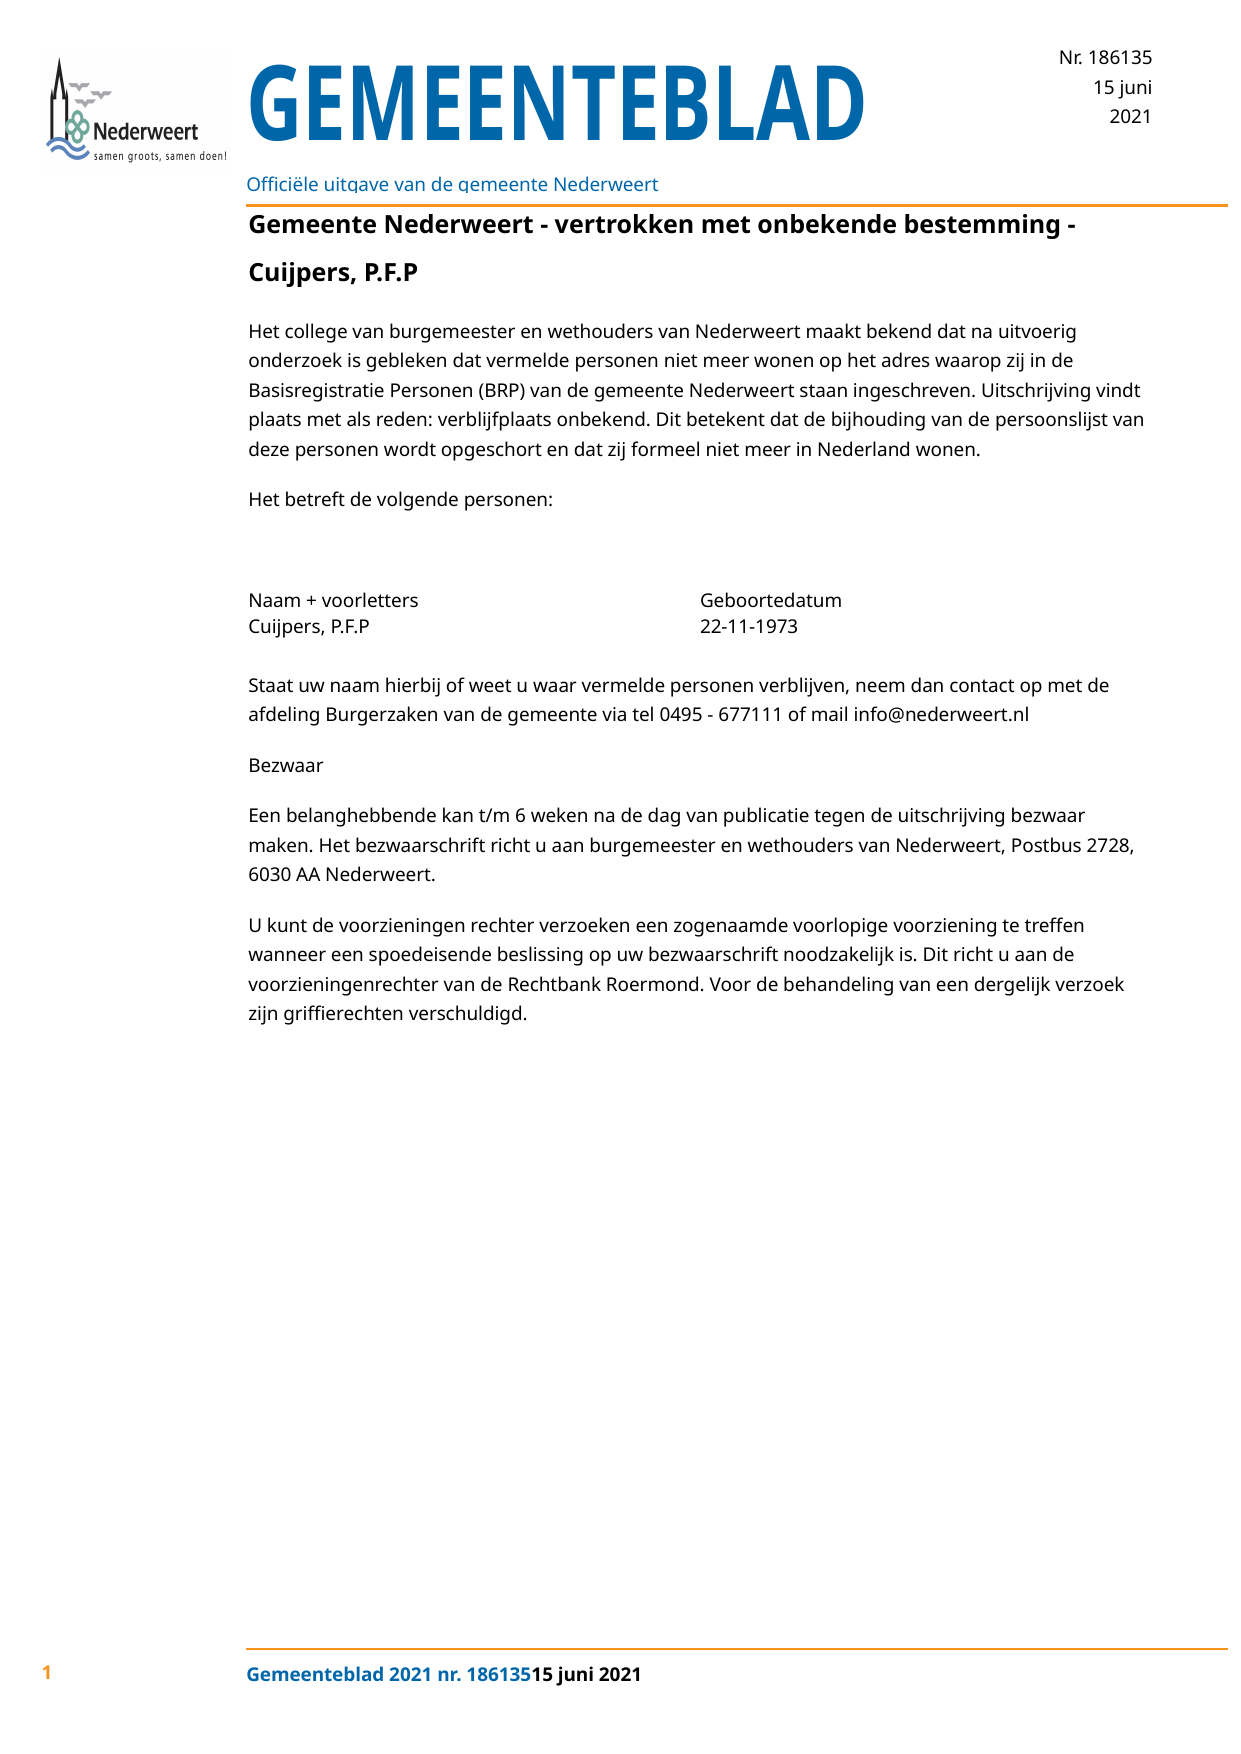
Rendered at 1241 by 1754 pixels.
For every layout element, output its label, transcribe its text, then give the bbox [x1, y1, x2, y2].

text Het betreft de volgende personen: [248, 487, 1152, 512]
table_header Naam + voorletters [248, 588, 700, 613]
text Staat uw naam hierbij of weet u waar vermelde personen verblijven, neem dan contact op met de afdeling Burgerzaken van de gemeente via tel 0495 - 677111 of mail info@nederweert.nl [248, 672, 1152, 727]
table_cell 22-11-1973 [700, 613, 1152, 669]
text Een belanghebbende kan t/m 6 weken na de dag van publicatie tegen de uitschrijving bezwaar maken. Het bezwaarschrift richt u aan burgemeester en wethouders van Nederweert, Postbus 2728, 6030 AA Nederweert. [248, 802, 1152, 887]
text Bezwaar [248, 752, 1152, 778]
text Het college van burgemeester en wethouders van Nederweert maakt bekend dat na uitvoerig onderzoek is gebleken dat vermelde personen niet meer wonen op het adres waarop zij in de Basisregistratie Personen (BRP) van de gemeente Nederweert staan ingeschreven. Uitschrijving vindt plaats met als reden: verblijfplaats onbekend. Dit betekent dat de bijhouding van de persoonslijst van deze personen wordt opgeschort en dat zij formeel niet meer in Nederland wonen. [248, 318, 1152, 462]
table_cell Cuijpers, P.F.P [248, 613, 700, 669]
table_header Geboortedatum [700, 588, 1152, 613]
text Gemeente Nederweert - vertrokken met onbekende bestemming - Cuijpers, P.F.P [248, 207, 1152, 288]
picture [41, 47, 231, 172]
text U kunt de voorzieningen rechter verzoeken een zogenaamde voorlopige voorziening te treffen wanneer een spoedeisende beslissing op uw bezwaarschrift noodzakelijk is. Dit richt u aan de voorzieningenrechter van de Rechtbank Roermond. Voor de behandeling van een dergelijk verzoek zijn griffierechten verschuldigd. [248, 912, 1152, 1026]
